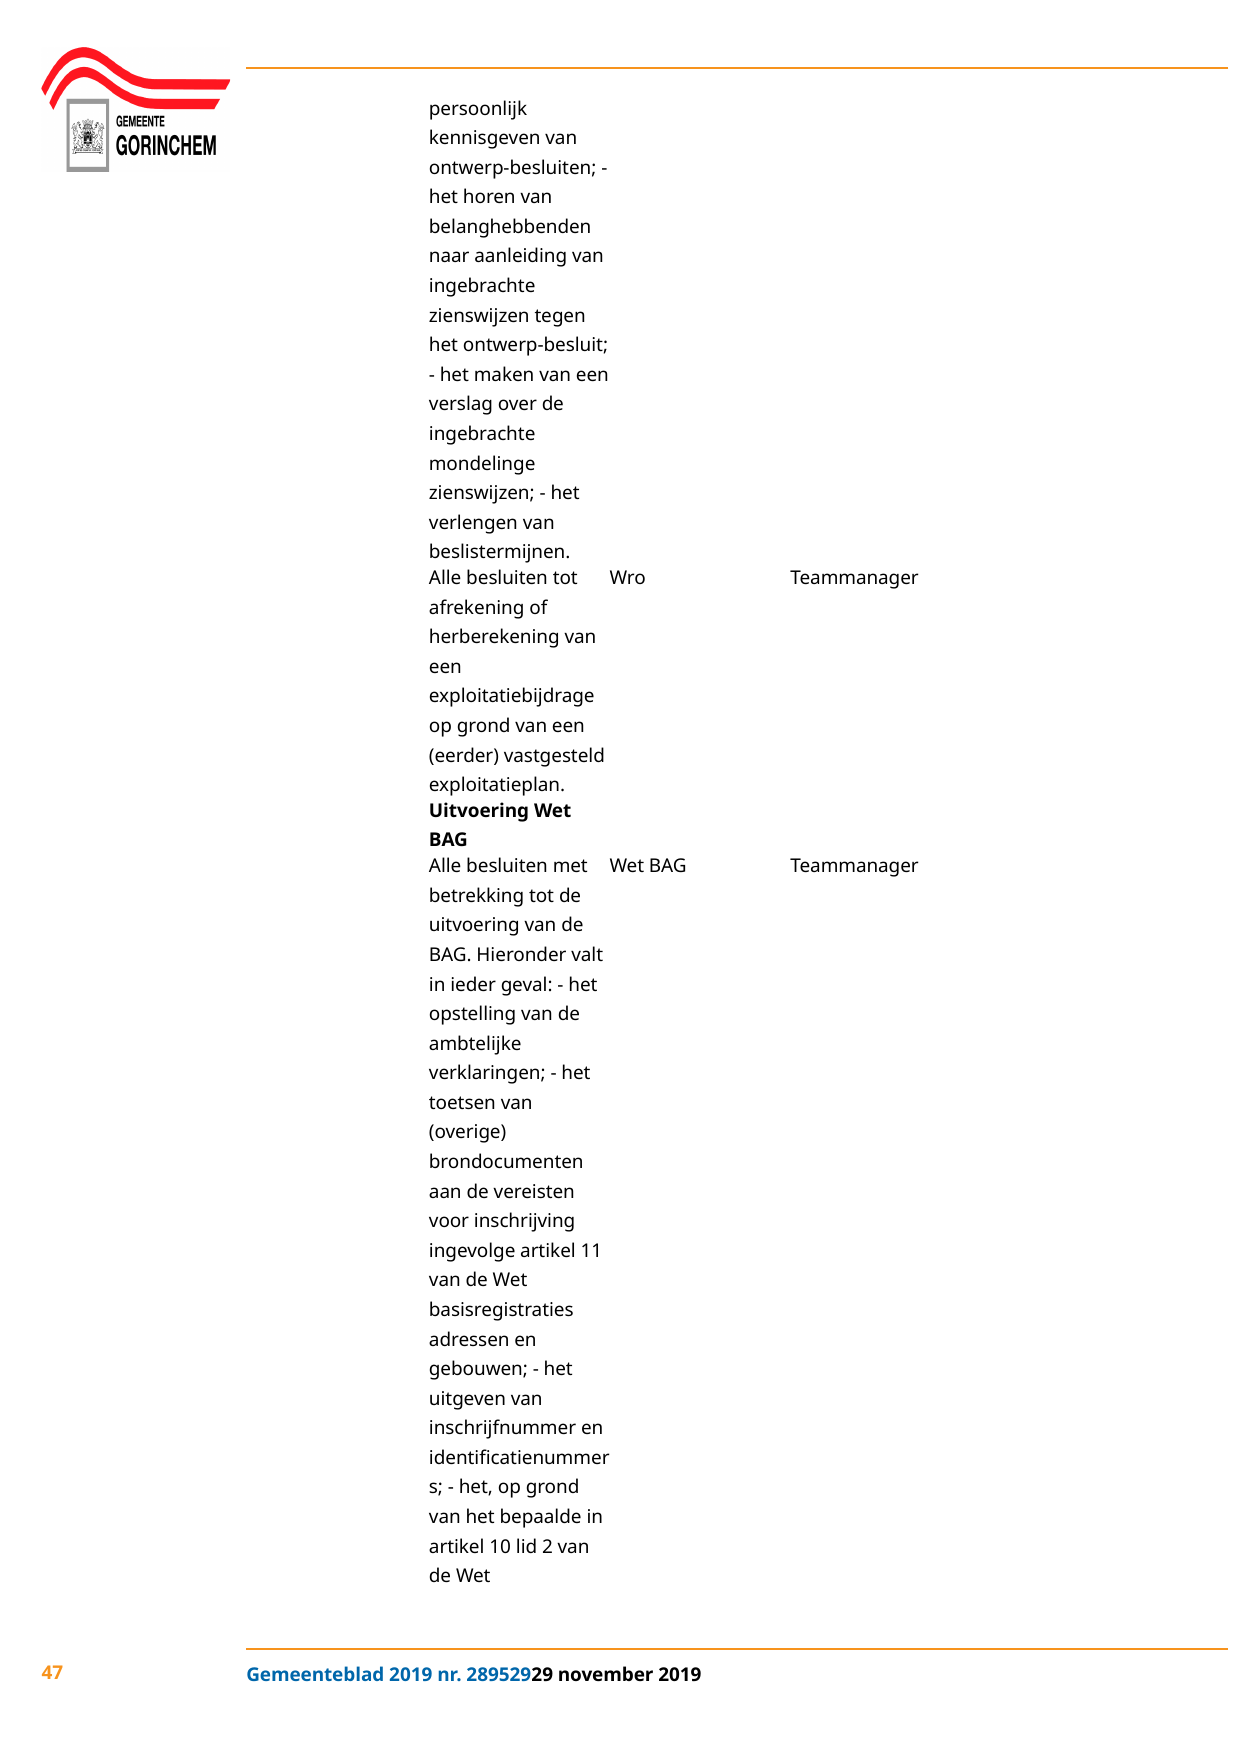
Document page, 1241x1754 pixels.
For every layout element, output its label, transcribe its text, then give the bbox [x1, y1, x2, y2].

table_cell Wro [609, 564, 790, 797]
table_cell [971, 797, 1152, 852]
table_cell Uitvoering Wet BAG [429, 797, 609, 852]
picture [41, 47, 231, 172]
table_cell [248, 853, 429, 1588]
table_cell [609, 797, 790, 852]
table_cell [790, 95, 971, 564]
table_cell [971, 95, 1152, 564]
table_cell [790, 797, 971, 852]
table_cell [609, 95, 790, 564]
table_cell Teammanager [790, 564, 971, 797]
table_cell Alle besluiten met betrekking tot de uitvoering van de BAG. Hieronder valt in ieder geval: - het opstelling van de ambtelijke verklaringen; - het toetsen van (overige) brondocumenten aan de vereisten voor inschrijving ingevolge artikel 11 van de Wet basisregistraties adressen en gebouwen; - het uitgeven van inschrijfnummer en identificatienummers; - het, op grond van het bepaalde in artikel 10 lid 2 van de Wet [429, 853, 609, 1588]
table_cell [248, 564, 429, 797]
table_cell persoonlijk kennisgeven van ontwerp-besluiten; - het horen van belanghebbenden naar aanleiding van ingebrachte zienswijzen tegen het ontwerp-besluit; - het maken van een verslag over de ingebrachte mondelinge zienswijzen; - het verlengen van beslistermijnen. [429, 95, 609, 564]
table_cell [248, 797, 429, 852]
table_cell Teammanager [790, 853, 971, 1588]
table_cell Wet BAG [609, 853, 790, 1588]
table_cell [971, 853, 1152, 1588]
table_cell [971, 564, 1152, 797]
table_cell Alle besluiten tot afrekening of herberekening van een exploitatiebijdrage op grond van een (eerder) vastgesteld exploitatieplan. [429, 564, 609, 797]
table_cell [248, 95, 429, 564]
